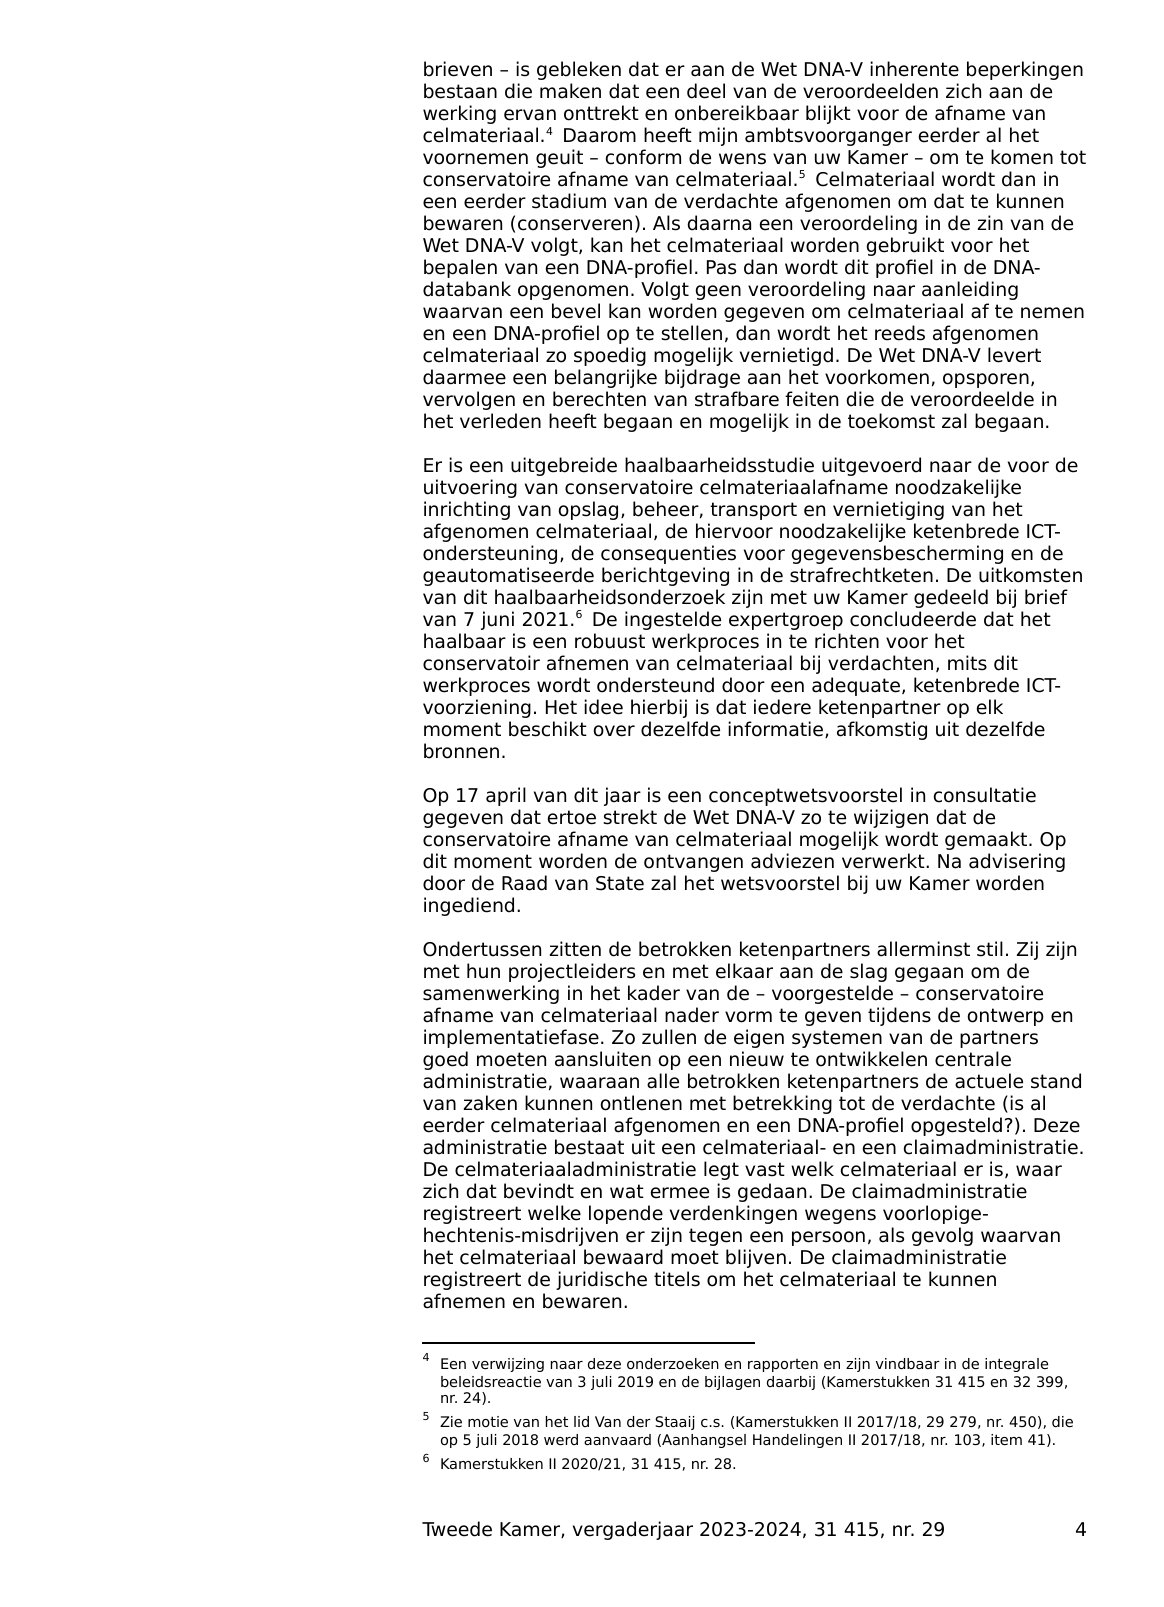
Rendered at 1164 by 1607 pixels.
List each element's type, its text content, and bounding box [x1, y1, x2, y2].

text Ondertussen zitten de betrokken ketenpartners allerminst stil. Zij zijn met hun projectleiders en met elkaar aan de slag gegaan om de samenwerking in het kader van de – voorgestelde – conservatoire afname van celmateriaal nader vorm te geven tijdens de ontwerp en implementatiefase. Zo zullen de eigen systemen van de partners goed moeten aansluiten op een nieuw te ontwikkelen centrale administratie, waaraan alle betrokken ketenpartners de actuele stand van zaken kunnen ontlenen met betrekking tot de verdachte (is al eerder celmateriaal afgenomen en een DNA-profiel opgesteld?). Deze administratie bestaat uit een celmateriaal- en een claimadministratie. De celmateriaaladministratie legt vast welk celmateriaal er is, waar zich dat bevindt en wat ermee is gedaan. De claimadministratie registreert welke lopende verdenkingen wegens voorlopige-hechtenis-misdrijven er zijn tegen een persoon, als gevolg waarvan het celmateriaal bewaard moet blijven. De claimadministratie registreert de juridische titels om het celmateriaal te kunnen afnemen en bewaren. [422, 939, 1087, 1312]
text Er is een uitgebreide haalbaarheidsstudie uitgevoerd naar de voor de uitvoering van conservatoire celmateriaalafname noodzakelijke inrichting van opslag, beheer, transport en vernietiging van het afgenomen celmateriaal, de hiervoor noodzakelijke ketenbrede ICT-ondersteuning, de consequenties voor gegevensbescherming en de geautomatiseerde berichtgeving in de strafrechtketen. De uitkomsten van dit haalbaarheidsonderzoek zijn met uw Kamer gedeeld bij brief van 7 juni 2021. De ingestelde expertgroep concludeerde dat het haalbaar is een robuust werkproces in te richten voor het conservatoir afnemen van celmateriaal bij verdachten, mits dit werkproces wordt ondersteund door een adequate, ketenbrede ICT-voorziening. Het idee hierbij is dat iedere ketenpartner op elk moment beschikt over dezelfde informatie, afkomstig uit dezelfde bronnen. [422, 455, 1087, 763]
text Een verwijzing naar deze onderzoeken en rapporten en zijn vindbaar in de integrale beleidsreactie van 3 juli 2019 en de bijlagen daarbij (Kamerstukken 31 415 en 32 399, nr. 24). [422, 1352, 1087, 1407]
text Kamerstukken II 2020/21, 31 415, nr. 28. [422, 1452, 1087, 1474]
text Op 17 april van dit jaar is een conceptwetsvoorstel in consultatie gegeven dat ertoe strekt de Wet DNA-V zo te wijzigen dat de conservatoire afname van celmateriaal mogelijk wordt gemaakt. Op dit moment worden de ontvangen adviezen verwerkt. Na advisering door de Raad van State zal het wetsvoorstel bij uw Kamer worden ingediend. [422, 785, 1087, 917]
text Zie motie van het lid Van der Staaij c.s. (Kamerstukken II 2017/18, 29 279, nr. 450), die op 5 juli 2018 werd aanvaard (Aanhangsel Handelingen II 2017/18, nr. 103, item 41). [422, 1410, 1087, 1449]
text brieven – is gebleken dat er aan de Wet DNA-V inherente beperkingen bestaan die maken dat een deel van de veroordeelden zich aan de werking ervan onttrekt en onbereikbaar blijkt voor de afname van celmateriaal. Daarom heeft mijn ambtsvoorganger eerder al het voornemen geuit – conform de wens van uw Kamer – om te komen tot conservatoire afname van celmateriaal. Celmateriaal wordt dan in een eerder stadium van de verdachte afgenomen om dat te kunnen bewaren (conserveren). Als daarna een veroordeling in de zin van de Wet DNA-V volgt, kan het celmateriaal worden gebruikt voor het bepalen van een DNA-profiel. Pas dan wordt dit profiel in de DNA-databank opgenomen. Volgt geen veroordeling naar aanleiding waarvan een bevel kan worden gegeven om celmateriaal af te nemen en een DNA-profiel op te stellen, dan wordt het reeds afgenomen celmateriaal zo spoedig mogelijk vernietigd. De Wet DNA-V levert daarmee een belangrijke bijdrage aan het voorkomen, opsporen, vervolgen en berechten van strafbare feiten die de veroordeelde in het verleden heeft begaan en mogelijk in de toekomst zal begaan. [422, 59, 1087, 433]
